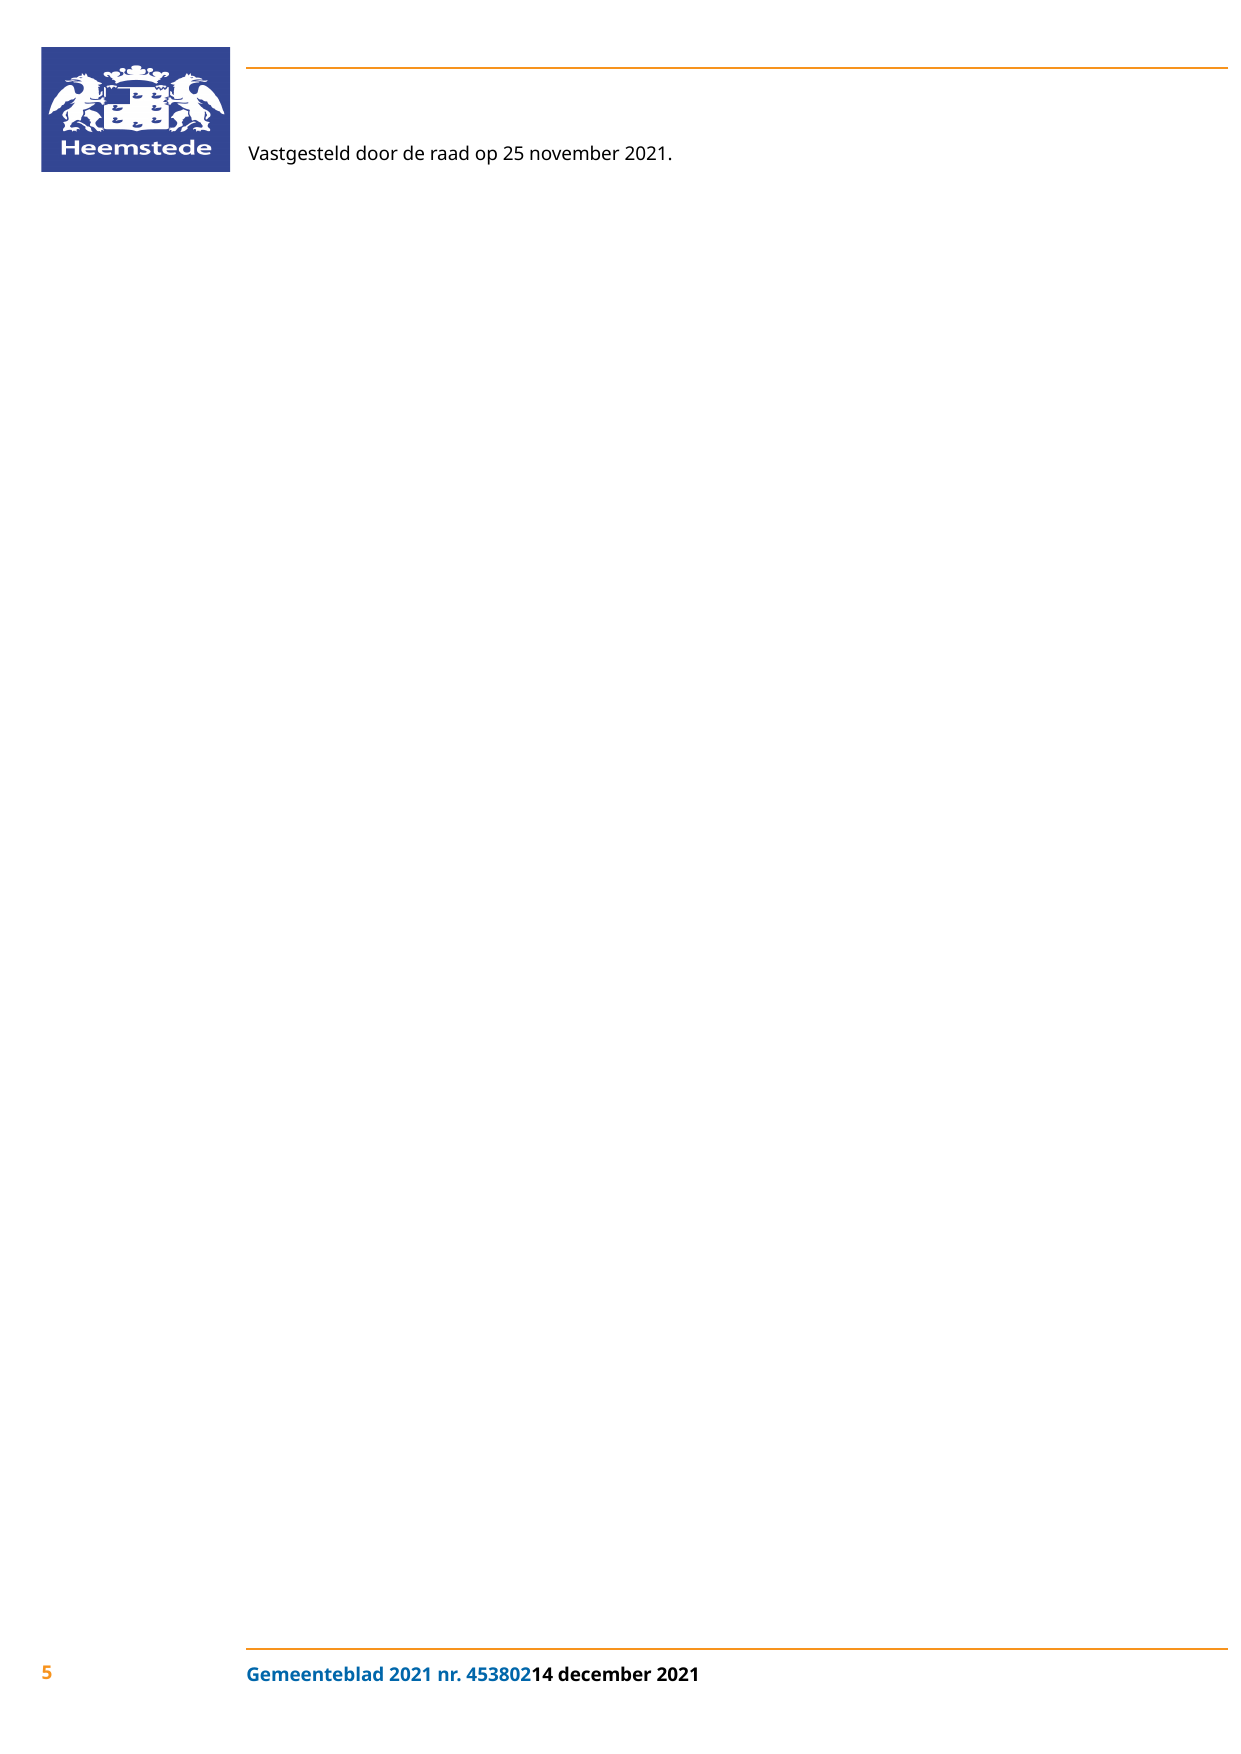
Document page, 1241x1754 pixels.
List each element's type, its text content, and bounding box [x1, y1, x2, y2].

text Vastgesteld door de raad op 25 november 2021. [248, 140, 1152, 166]
picture [41, 47, 231, 172]
